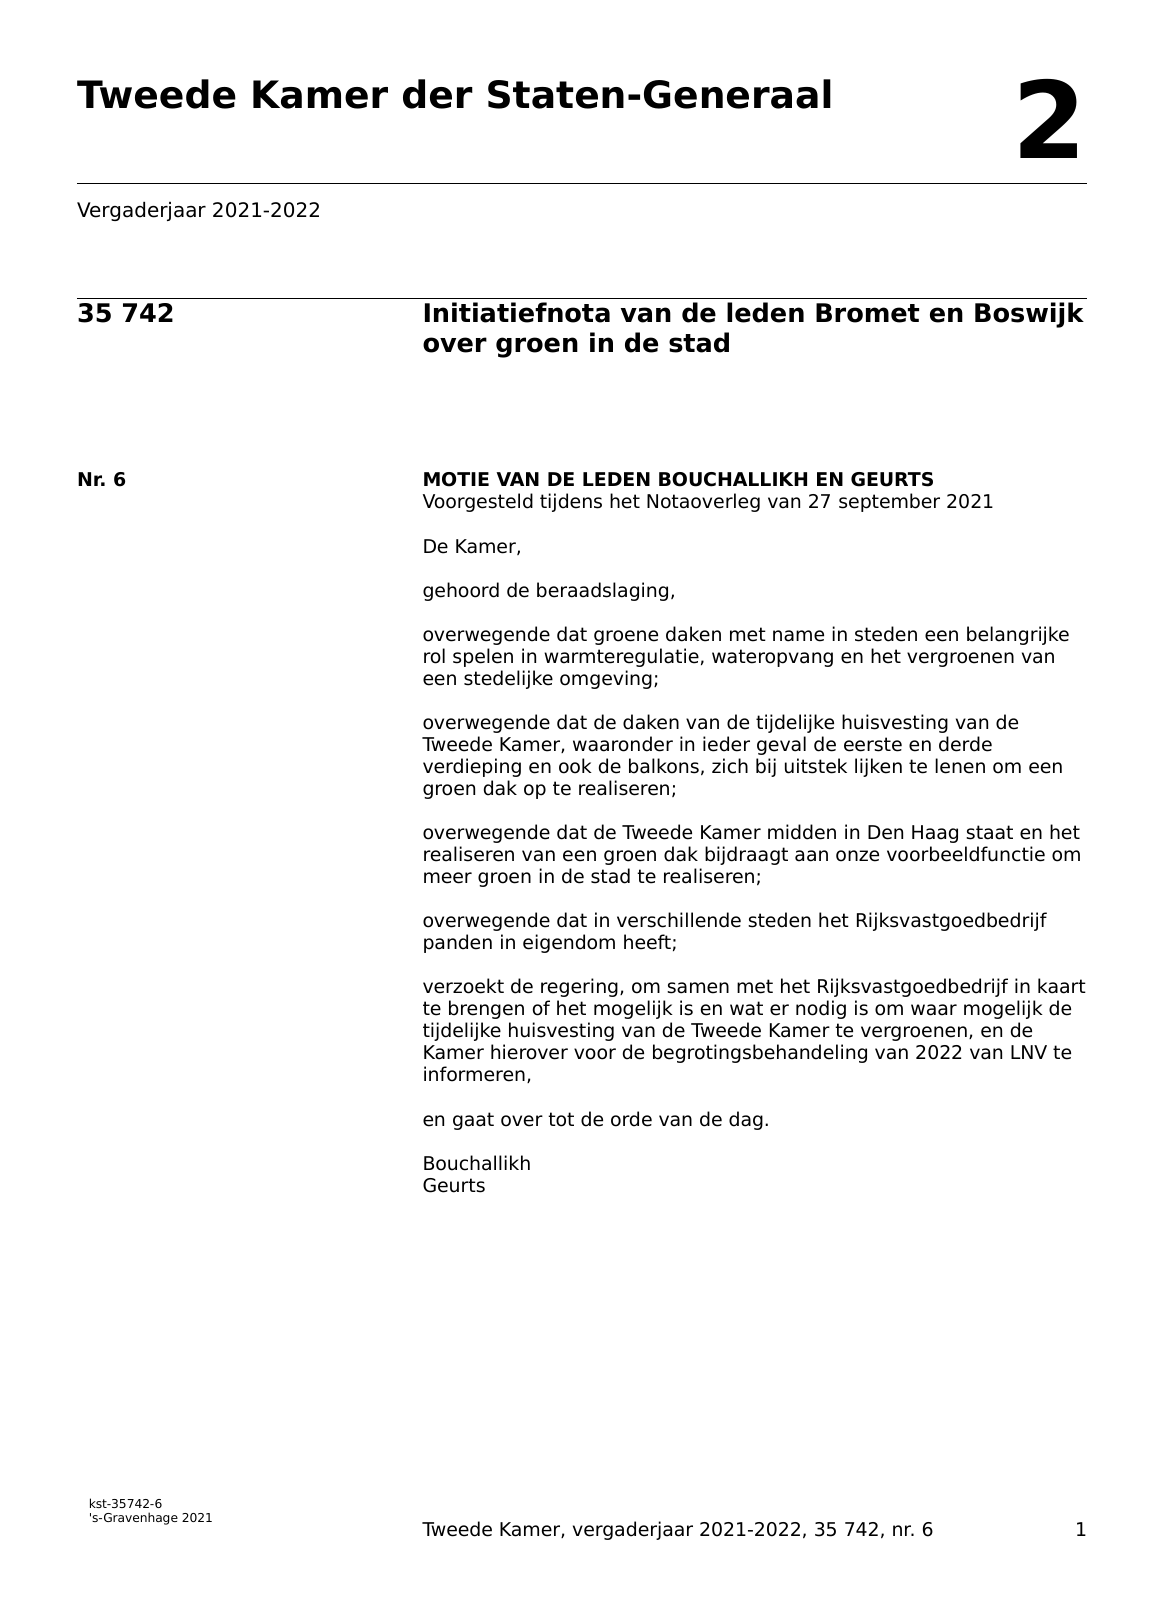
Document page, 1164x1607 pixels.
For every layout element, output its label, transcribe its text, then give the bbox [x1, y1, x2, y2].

text overwegende dat de Tweede Kamer midden in Den Haag staat en het realiseren van een groen dak bijdraagt aan onze voorbeeldfunctie om meer groen in de stad te realiseren; [422, 822, 1087, 888]
text overwegende dat in verschillende steden het Rijksvastgoedbedrijf panden in eigendom heeft; [422, 910, 1087, 954]
text Bouchallikh [422, 1153, 1087, 1174]
text en gaat over tot de orde van de dag. [422, 1108, 1087, 1130]
text Voorgesteld tijdens het Notaoverleg van 27 september 2021 [422, 491, 1087, 513]
subtitle Nr. 6 MOTIE VAN DE LEDEN BOUCHALLIKH EN GEURTS [77, 469, 1087, 491]
subtitle 35 742 Initiatiefnota van de leden Bromet en Boswijk over groen in de stad [77, 299, 1087, 358]
text verzoekt de regering, om samen met het Rijksvastgoedbedrijf in kaart te brengen of het mogelijk is en wat er nodig is om waar mogelijk de tijdelijke huisvesting van de Tweede Kamer te vergroenen, en de Kamer hierover voor de begrotingsbehandeling van 2022 van LNV te informeren, [422, 976, 1087, 1086]
text overwegende dat de daken van de tijdelijke huisvesting van de Tweede Kamer, waaronder in ieder geval de eerste en derde verdieping en ook de balkons, zich bij uitstek lijken te lenen om een groen dak op te realiseren; [422, 712, 1087, 800]
text gehoord de beraadslaging, [422, 580, 1087, 602]
text kst-35742-6 [88, 1497, 323, 1511]
text De Kamer, [422, 536, 1087, 557]
text Geurts [422, 1174, 1087, 1197]
table_header Tweede Kamer der Staten-Generaal [77, 59, 886, 183]
table_header 2 [886, 59, 1087, 183]
text 's-Gravenhage 2021 [88, 1511, 323, 1525]
text overwegende dat groene daken met name in steden een belangrijke rol spelen in warmteregulatie, wateropvang en het vergroenen van een stedelijke omgeving; [422, 624, 1087, 690]
table_cell Vergaderjaar 2021-2022 [77, 184, 1087, 298]
